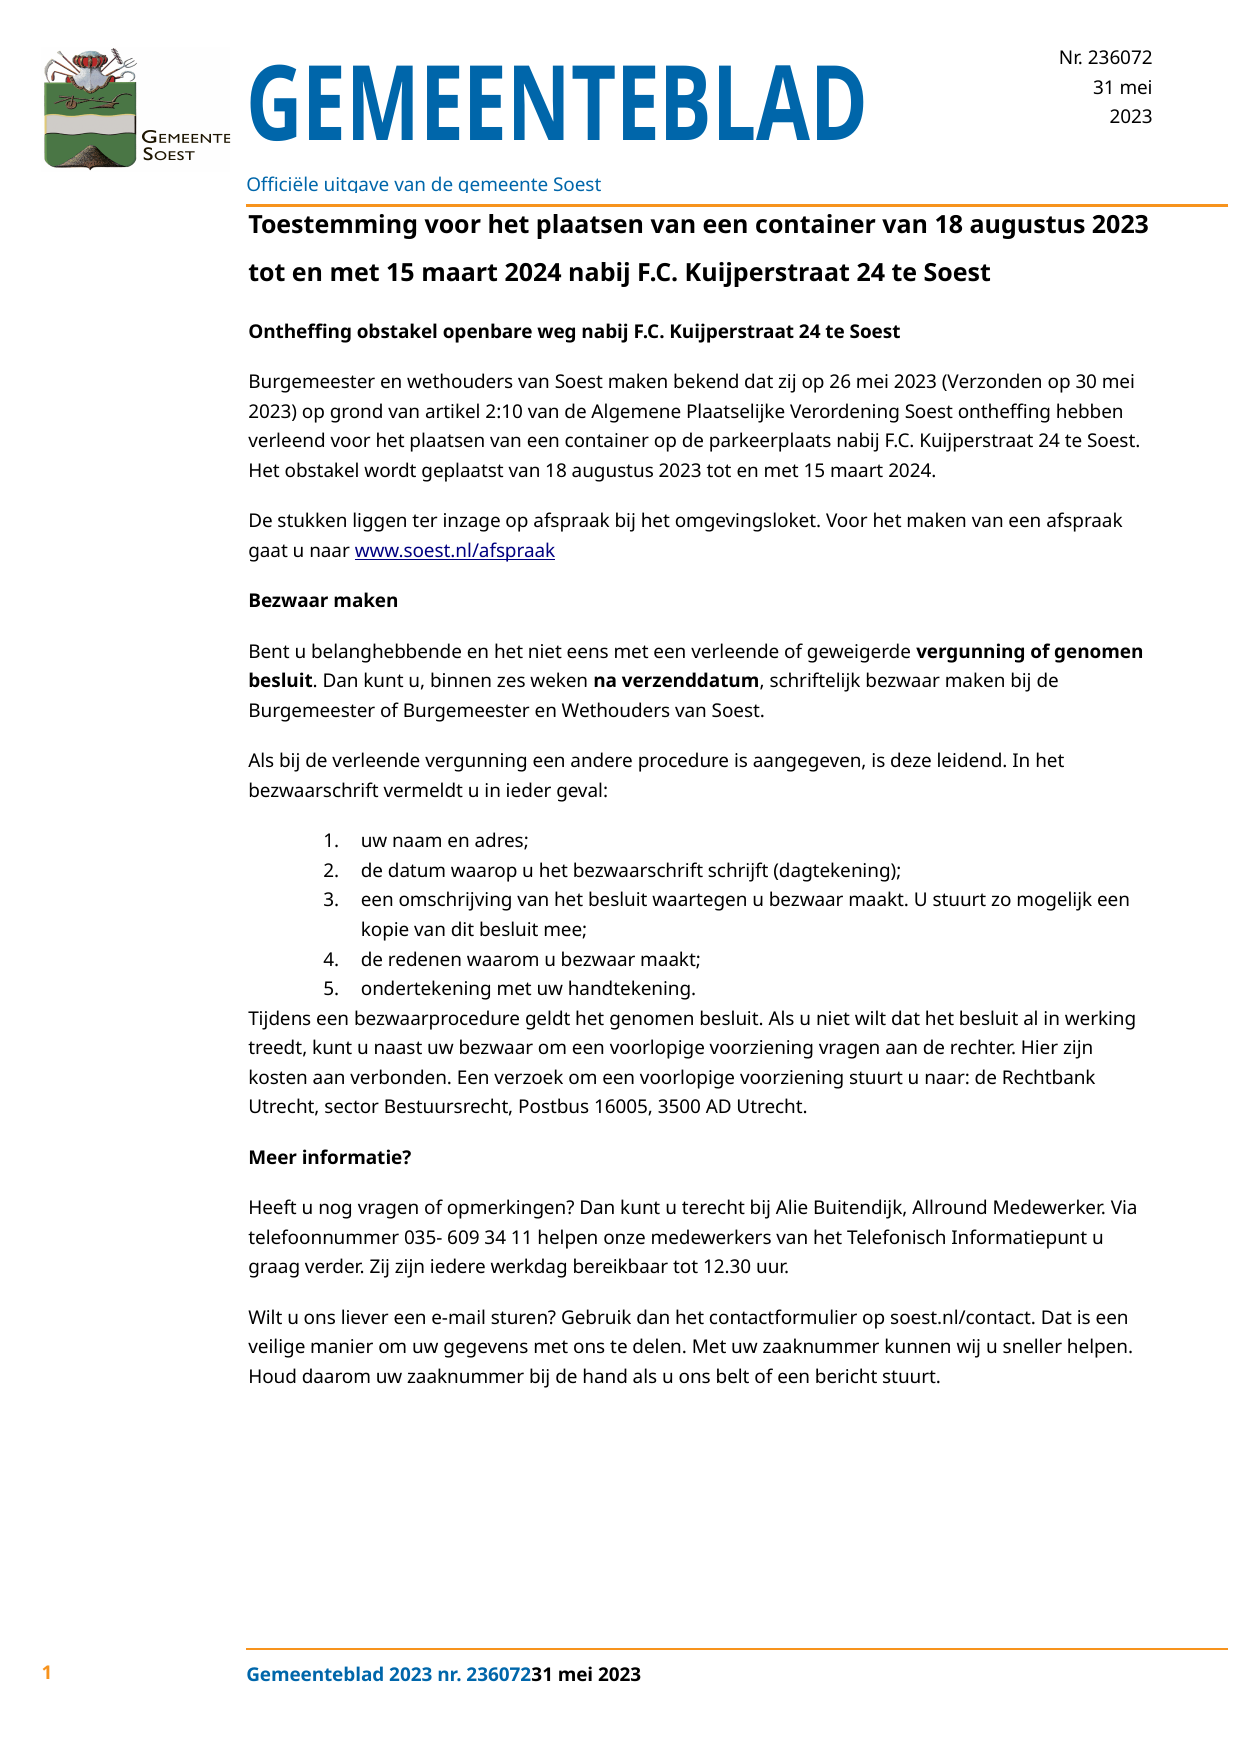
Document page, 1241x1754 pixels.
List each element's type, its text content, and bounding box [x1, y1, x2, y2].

list de datum waarop u het bezwaarschrift schrijft (dagtekening); [323, 857, 1152, 883]
text Burgemeester en wethouders van Soest maken bekend dat zij op 26 mei 2023 (Verzonden op 30 mei 2023) op grond van artikel 2:10 van de Algemene Plaatselijke Verordening Soest ontheffing hebben verleend voor het plaatsen van een container op de parkeerplaats nabij F.C. Kuijperstraat 24 te Soest. Het obstakel wordt geplaatst van 18 augustus 2023 tot en met 15 maart 2024. [248, 368, 1152, 483]
text Meer informatie? [248, 1144, 1152, 1170]
picture [41, 47, 231, 172]
list een omschrijving van het besluit waartegen u bezwaar maakt. U stuurt zo mogelijk een kopie van dit besluit mee; [323, 887, 1152, 942]
text Als bij de verleende vergunning een andere procedure is aangegeven, is deze leidend. In het bezwaarschrift vermeldt u in ieder geval: [248, 747, 1152, 803]
text Heeft u nog vragen of opmerkingen? Dan kunt u terecht bij Alie Buitendijk, Allround Medewerker. Via telefoonnummer 035- 609 34 11 helpen onze medewerkers van het Telefonisch Informatiepunt u graag verder. Zij zijn iedere werkdag bereikbaar tot 12.30 uur. [248, 1194, 1152, 1279]
text Bezwaar maken [248, 587, 1152, 613]
text Tijdens een bezwaarprocedure geldt het genomen besluit. Als u niet wilt dat het besluit al in werking treedt, kunt u naast uw bezwaar om een voorlopige voorziening vragen aan de rechter. Hier zijn kosten aan verbonden. Een verzoek om een voorlopige voorziening stuurt u naar: de Rechtbank Utrecht, sector Bestuursrecht, Postbus 16005, 3500 AD Utrecht. [248, 1005, 1152, 1119]
list de redenen waarom u bezwaar maakt; [323, 946, 1152, 972]
list ondertekening met uw handtekening. [323, 975, 1152, 1001]
text De stukken liggen ter inzage op afspraak bij het omgevingsloket. Voor het maken van een afspraak gaat u naar www.soest.nl/afspraak [248, 507, 1152, 563]
text Toestemming voor het plaatsen van een container van 18 augustus 2023 tot en met 15 maart 2024 nabij F.C. Kuijperstraat 24 te Soest [248, 207, 1152, 288]
text Ontheffing obstakel openbare weg nabij F.C. Kuijperstraat 24 te Soest [248, 318, 1152, 344]
text Bent u belanghebbende en het niet eens met een verleende of geweigerde vergunning of genomen besluit. Dan kunt u, binnen zes weken na verzenddatum, schriftelijk bezwaar maken bij de Burgemeester of Burgemeester en Wethouders van Soest. [248, 638, 1152, 723]
text Wilt u ons liever een e-mail sturen? Gebruik dan het contactformulier op soest.nl/contact. Dat is een veilige manier om uw gegevens met ons te delen. Met uw zaaknummer kunnen wij u sneller helpen. Houd daarom uw zaaknummer bij de hand als u ons belt of een bericht stuurt. [248, 1304, 1152, 1389]
list uw naam en adres; [323, 827, 1152, 853]
